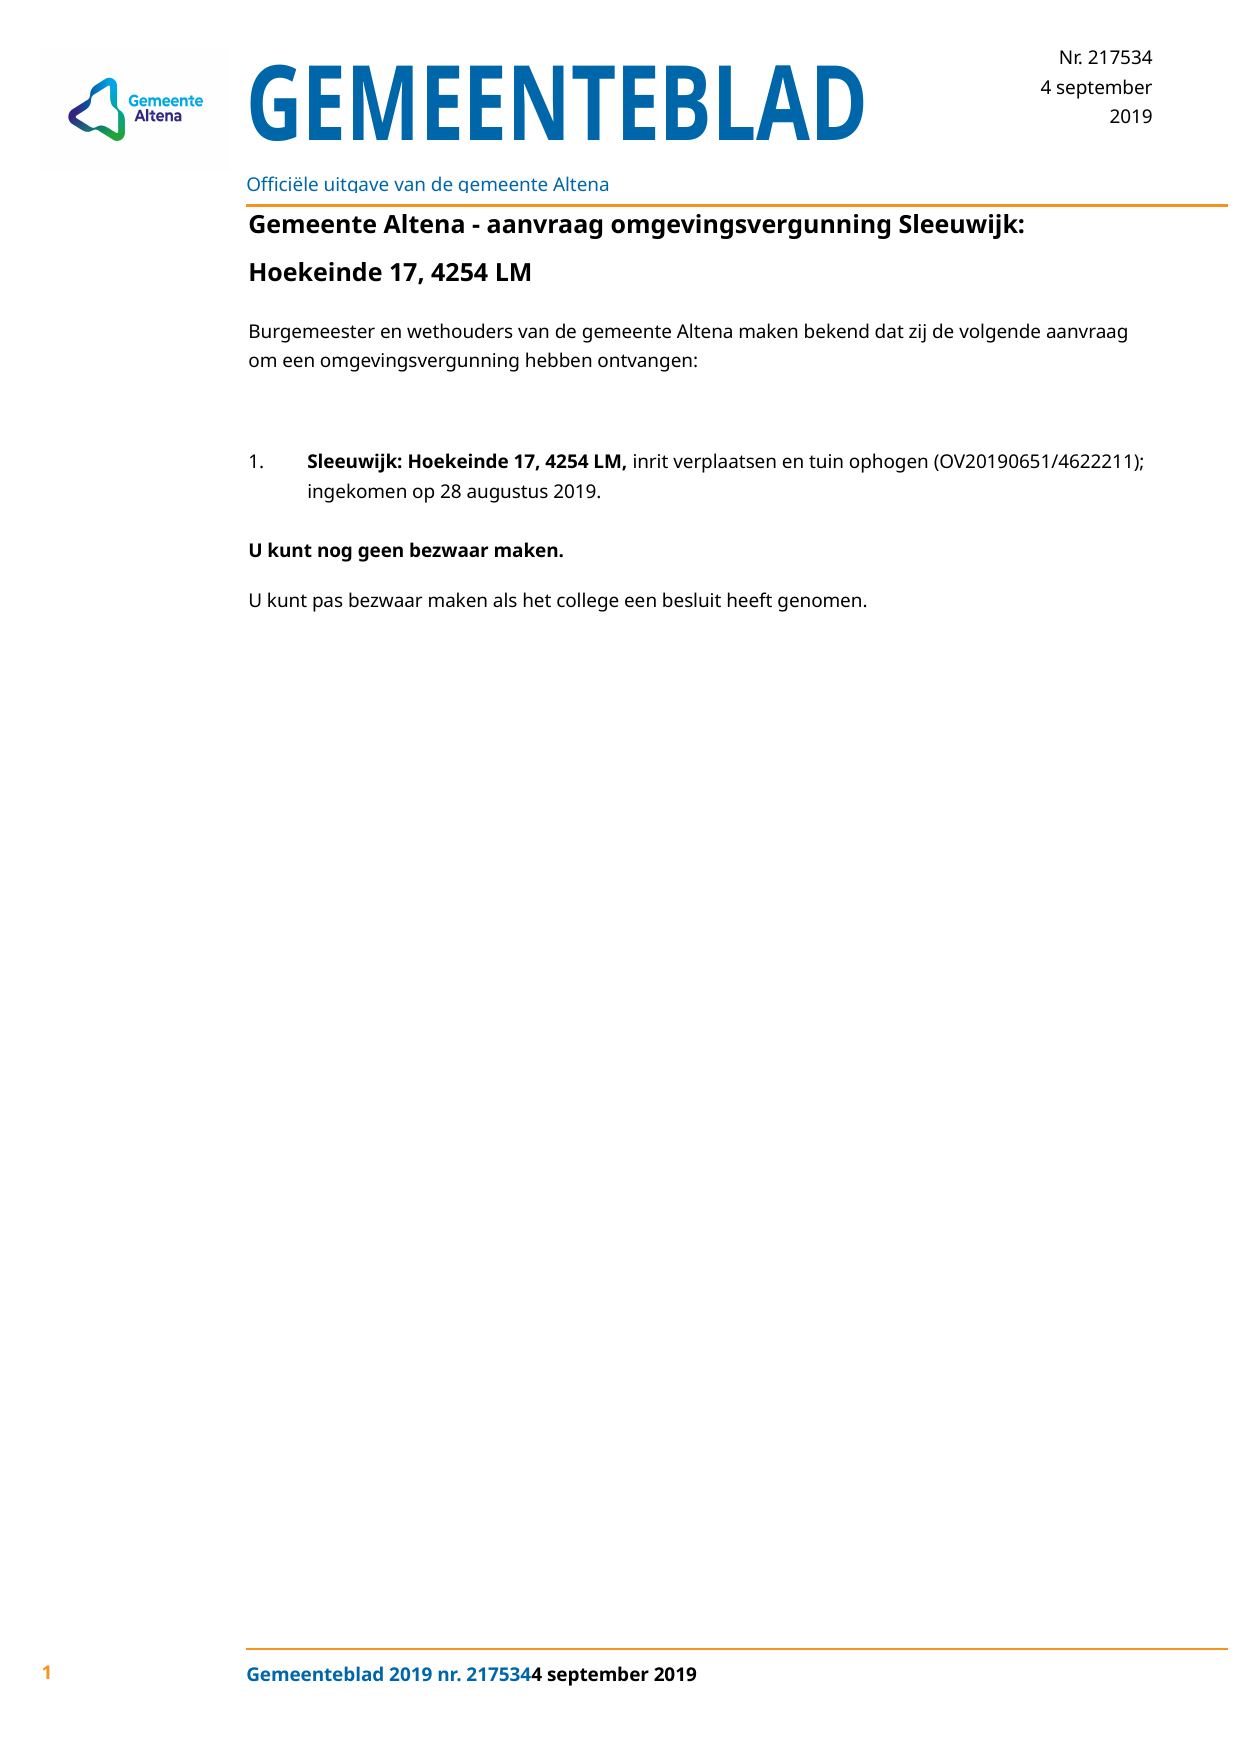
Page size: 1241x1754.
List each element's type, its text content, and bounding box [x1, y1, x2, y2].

text U kunt nog geen bezwaar maken. [248, 537, 1152, 563]
text Burgemeester en wethouders van de gemeente Altena maken bekend dat zij de volgende aanvraag om een omgevingsvergunning hebben ontvangen: [248, 318, 1152, 373]
list Sleeuwijk: Hoekeinde 17, 4254 LM, inrit verplaatsen en tuin ophogen (OV20190651/4622211); ingekomen op 28 augustus 2019. [248, 448, 1152, 504]
text Gemeente Altena - aanvraag omgevingsvergunning Sleeuwijk: Hoekeinde 17, 4254 LM [248, 207, 1152, 288]
text U kunt pas bezwaar maken als het college een besluit heeft genomen. [248, 587, 1152, 613]
picture [41, 47, 231, 172]
